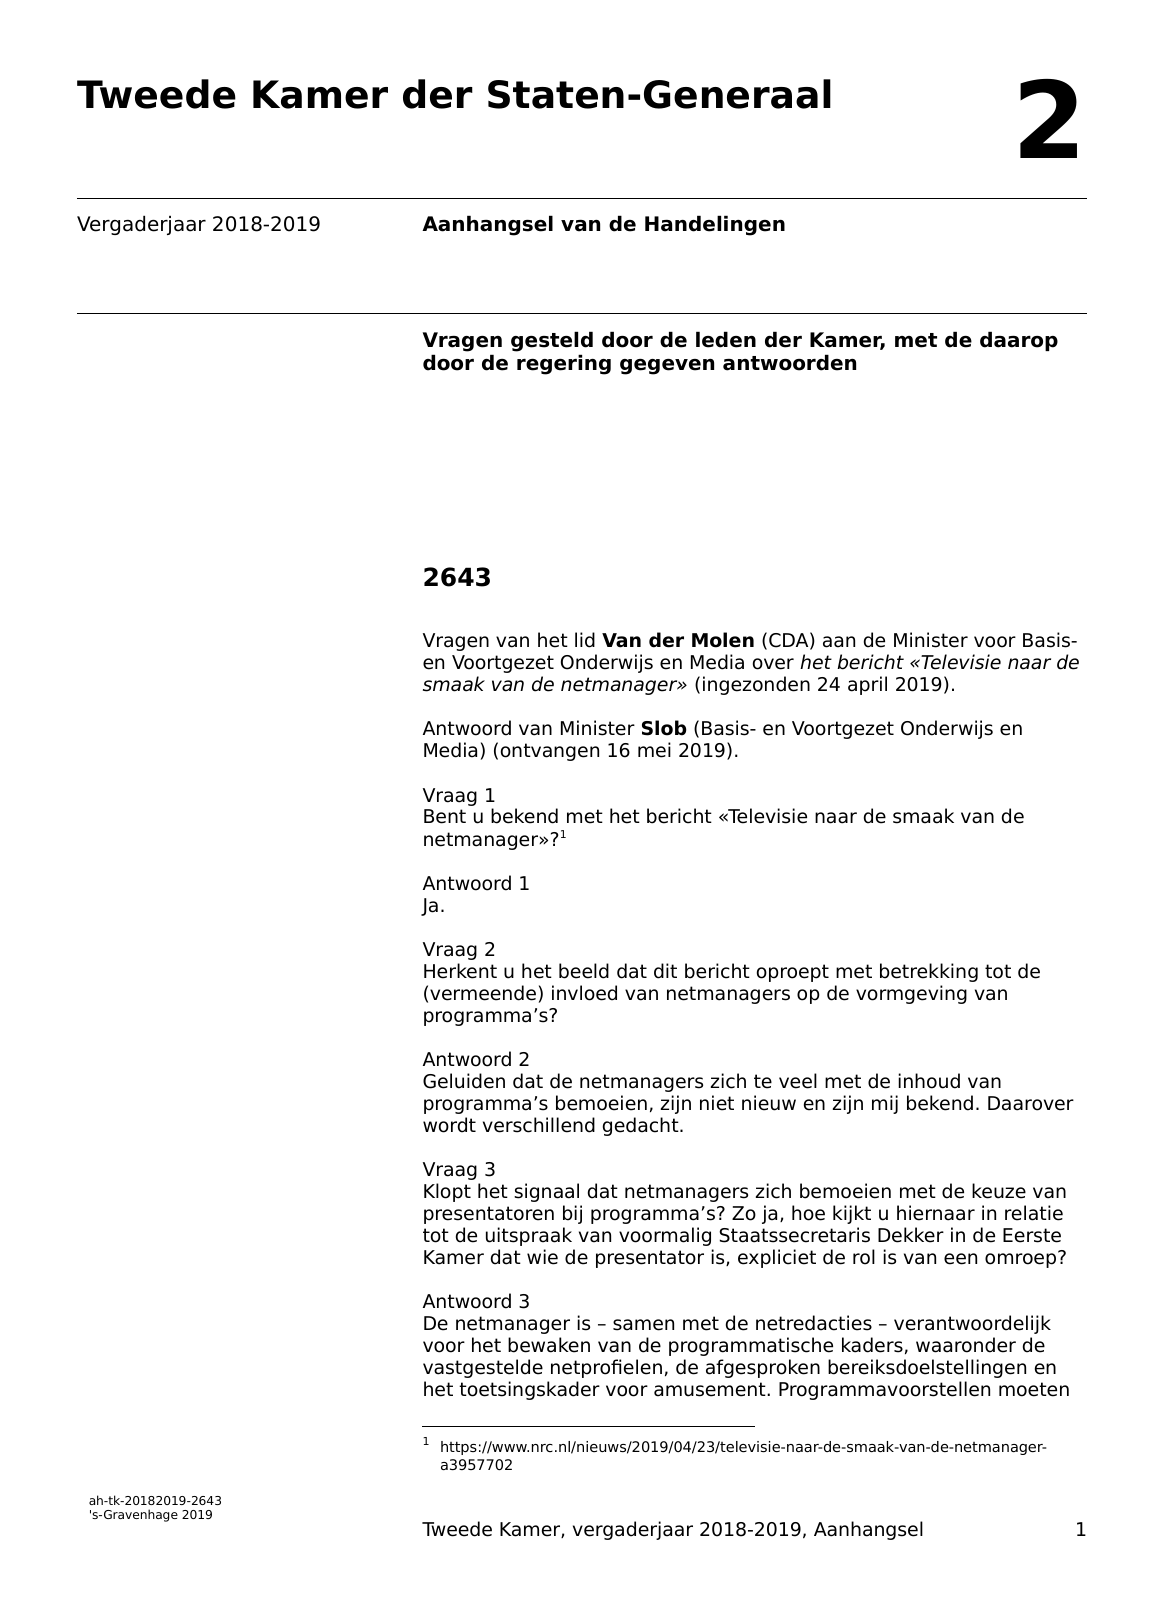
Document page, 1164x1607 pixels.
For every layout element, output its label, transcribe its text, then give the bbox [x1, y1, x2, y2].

text Vragen van het lid Van der Molen (CDA) aan de Minister voor Basis- en Voortgezet Onderwijs en Media over het bericht «Televisie naar de smaak van de netmanager» (ingezonden 24 april 2019). [422, 630, 1087, 696]
text Klopt het signaal dat netmanagers zich bemoeien met de keuze van presentatoren bij programma’s? Zo ja, hoe kijkt u hiernaar in relatie tot de uitspraak van voormalig Staatssecretaris Dekker in de Eerste Kamer dat wie de presentator is, expliciet de rol is van een omroep? [422, 1181, 1087, 1269]
text Geluiden dat de netmanagers zich te veel met de inhoud van programma’s bemoeien, zijn niet nieuw en zijn mij bekend. Daarover wordt verschillend gedacht. [422, 1071, 1087, 1137]
text Vraag 2 [422, 939, 1087, 961]
text 2643 [422, 563, 1087, 592]
text Antwoord 3 [422, 1291, 1087, 1313]
text Antwoord 1 [422, 873, 1087, 894]
text 's-Gravenhage 2019 [88, 1508, 323, 1522]
table_cell Vergaderjaar 2018-2019 [77, 199, 422, 313]
table_cell [77, 314, 422, 375]
text De netmanager is – samen met de netredacties – verantwoordelijk voor het bewaken van de programmatische kaders, waaronder de vastgestelde netprofielen, de afgesproken bereiksdoelstellingen en het toetsingskader voor amusement. Programmavoorstellen moeten [422, 1313, 1087, 1401]
table_cell Vragen gesteld door de leden der Kamer, met de daarop door de regering gegeven antwoorden [422, 314, 1087, 375]
text Antwoord van Minister Slob (Basis- en Voortgezet Onderwijs en Media) (ontvangen 16 mei 2019). [422, 718, 1087, 762]
text ah-tk-20182019-2643 [88, 1494, 323, 1508]
table_cell Aanhangsel van de Handelingen [422, 199, 1087, 313]
table_header Tweede Kamer der Staten-Generaal [77, 59, 886, 198]
text Vraag 1 [422, 784, 1087, 806]
table_header 2 [886, 59, 1087, 198]
text Antwoord 2 [422, 1049, 1087, 1071]
text Bent u bekend met het bericht «Televisie naar de smaak van de netmanager»? [422, 806, 1087, 850]
text Herkent u het beeld dat dit bericht oproept met betrekking tot de (vermeende) invloed van netmanagers op de vormgeving van programma’s? [422, 961, 1087, 1027]
text Ja. [422, 894, 1087, 917]
text https://www.nrc.nl/nieuws/2019/04/23/televisie-naar-de-smaak-van-de-netmanager-a3957702 [422, 1435, 1087, 1474]
text Vraag 3 [422, 1159, 1087, 1181]
